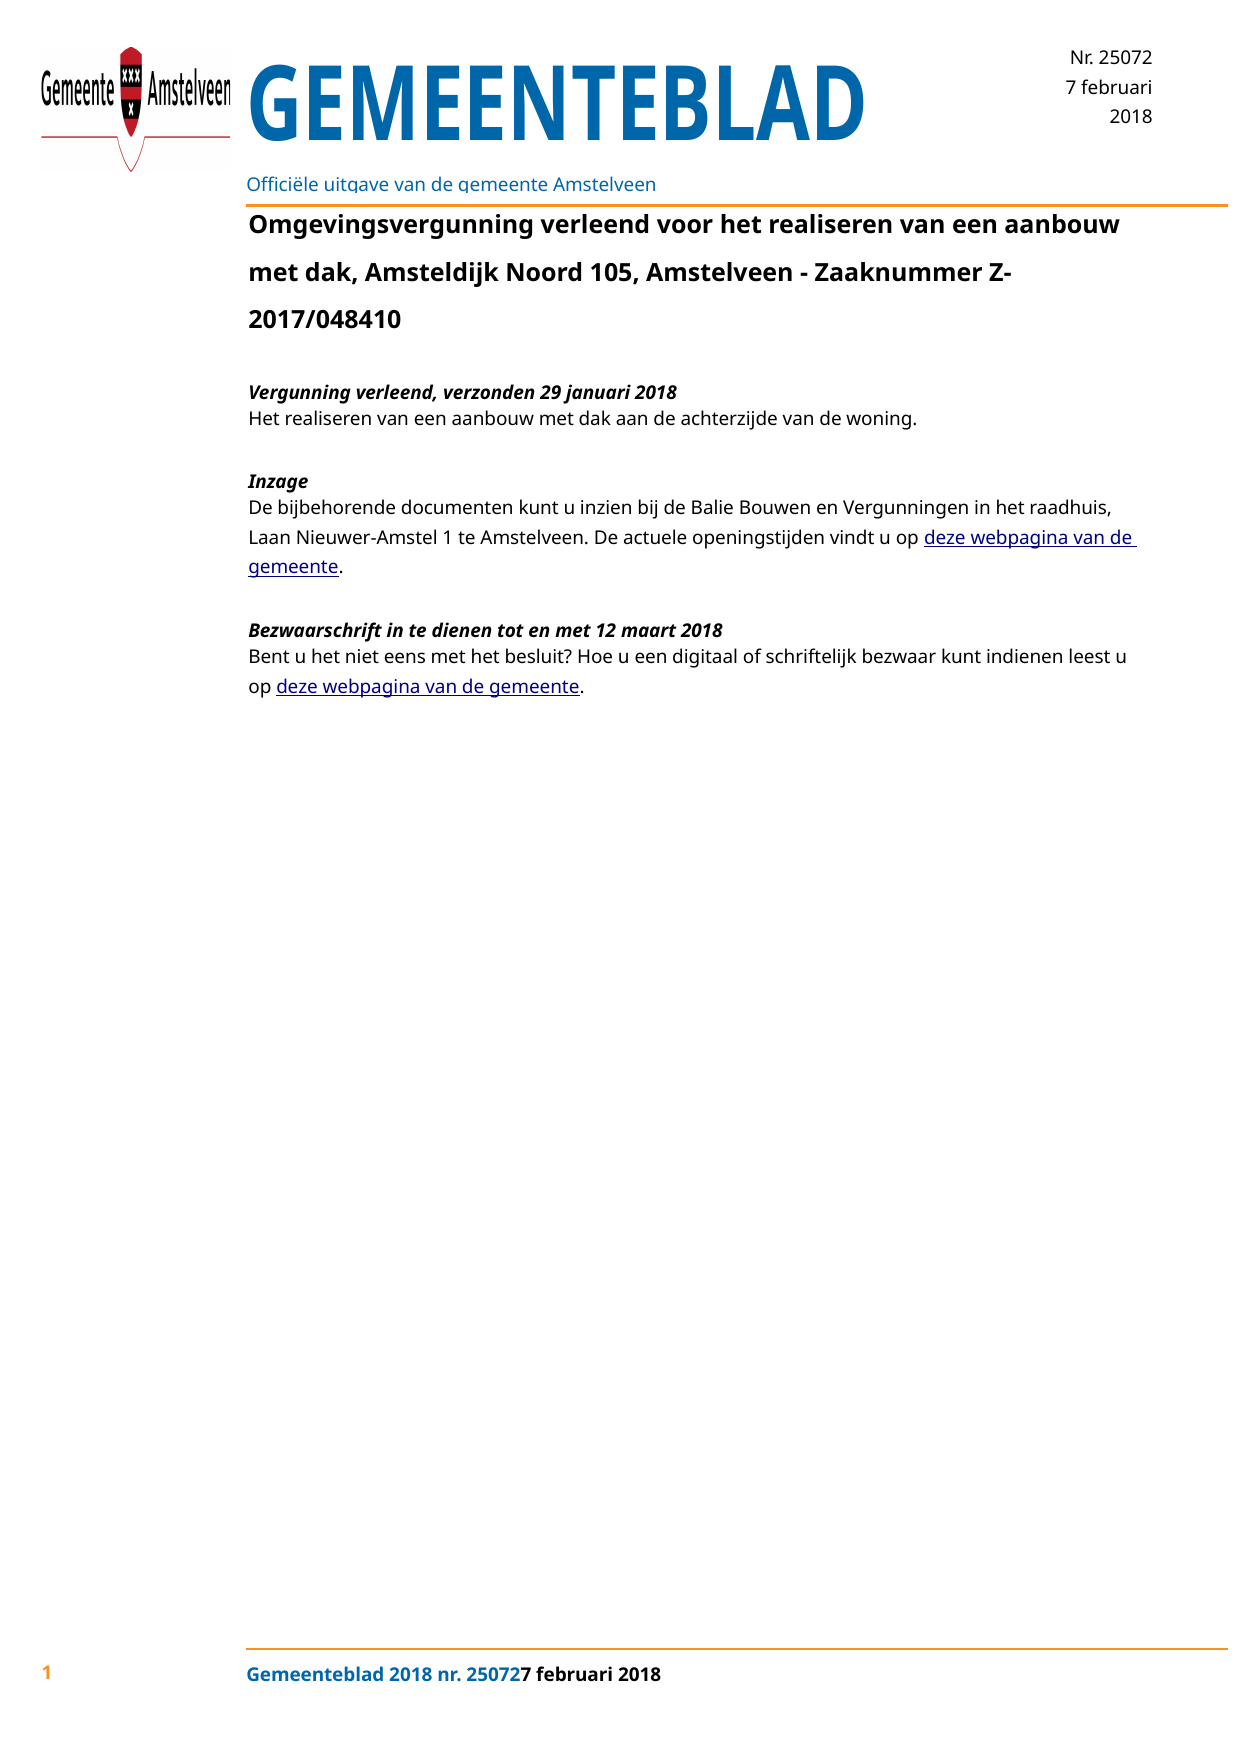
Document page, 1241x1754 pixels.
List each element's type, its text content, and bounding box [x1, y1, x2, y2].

text De bijbehorende documenten kunt u inzien bij de Balie Bouwen en Vergunningen in het raadhuis, Laan Nieuwer-Amstel 1 te Amstelveen. De actuele openingstijden vindt u op deze webpagina van de gemeente. [248, 494, 1152, 579]
text Het realiseren van een aanbouw met dak aan de achterzijde van de woning. [248, 405, 1152, 431]
picture [41, 47, 231, 172]
text Vergunning verleend, verzonden 29 januari 2018 [248, 379, 1152, 405]
text Omgevingsvergunning verleend voor het realiseren van een aanbouw met dak, Amsteldijk Noord 105, Amstelveen - Zaaknummer Z-2017/048410 [248, 207, 1152, 336]
text Bezwaarschrift in te dienen tot en met 12 maart 2018 [248, 618, 1152, 643]
text Inzage [248, 469, 1152, 494]
text Bent u het niet eens met het besluit? Hoe u een digitaal of schriftelijk bezwaar kunt indienen leest u op deze webpagina van de gemeente. [248, 643, 1152, 699]
